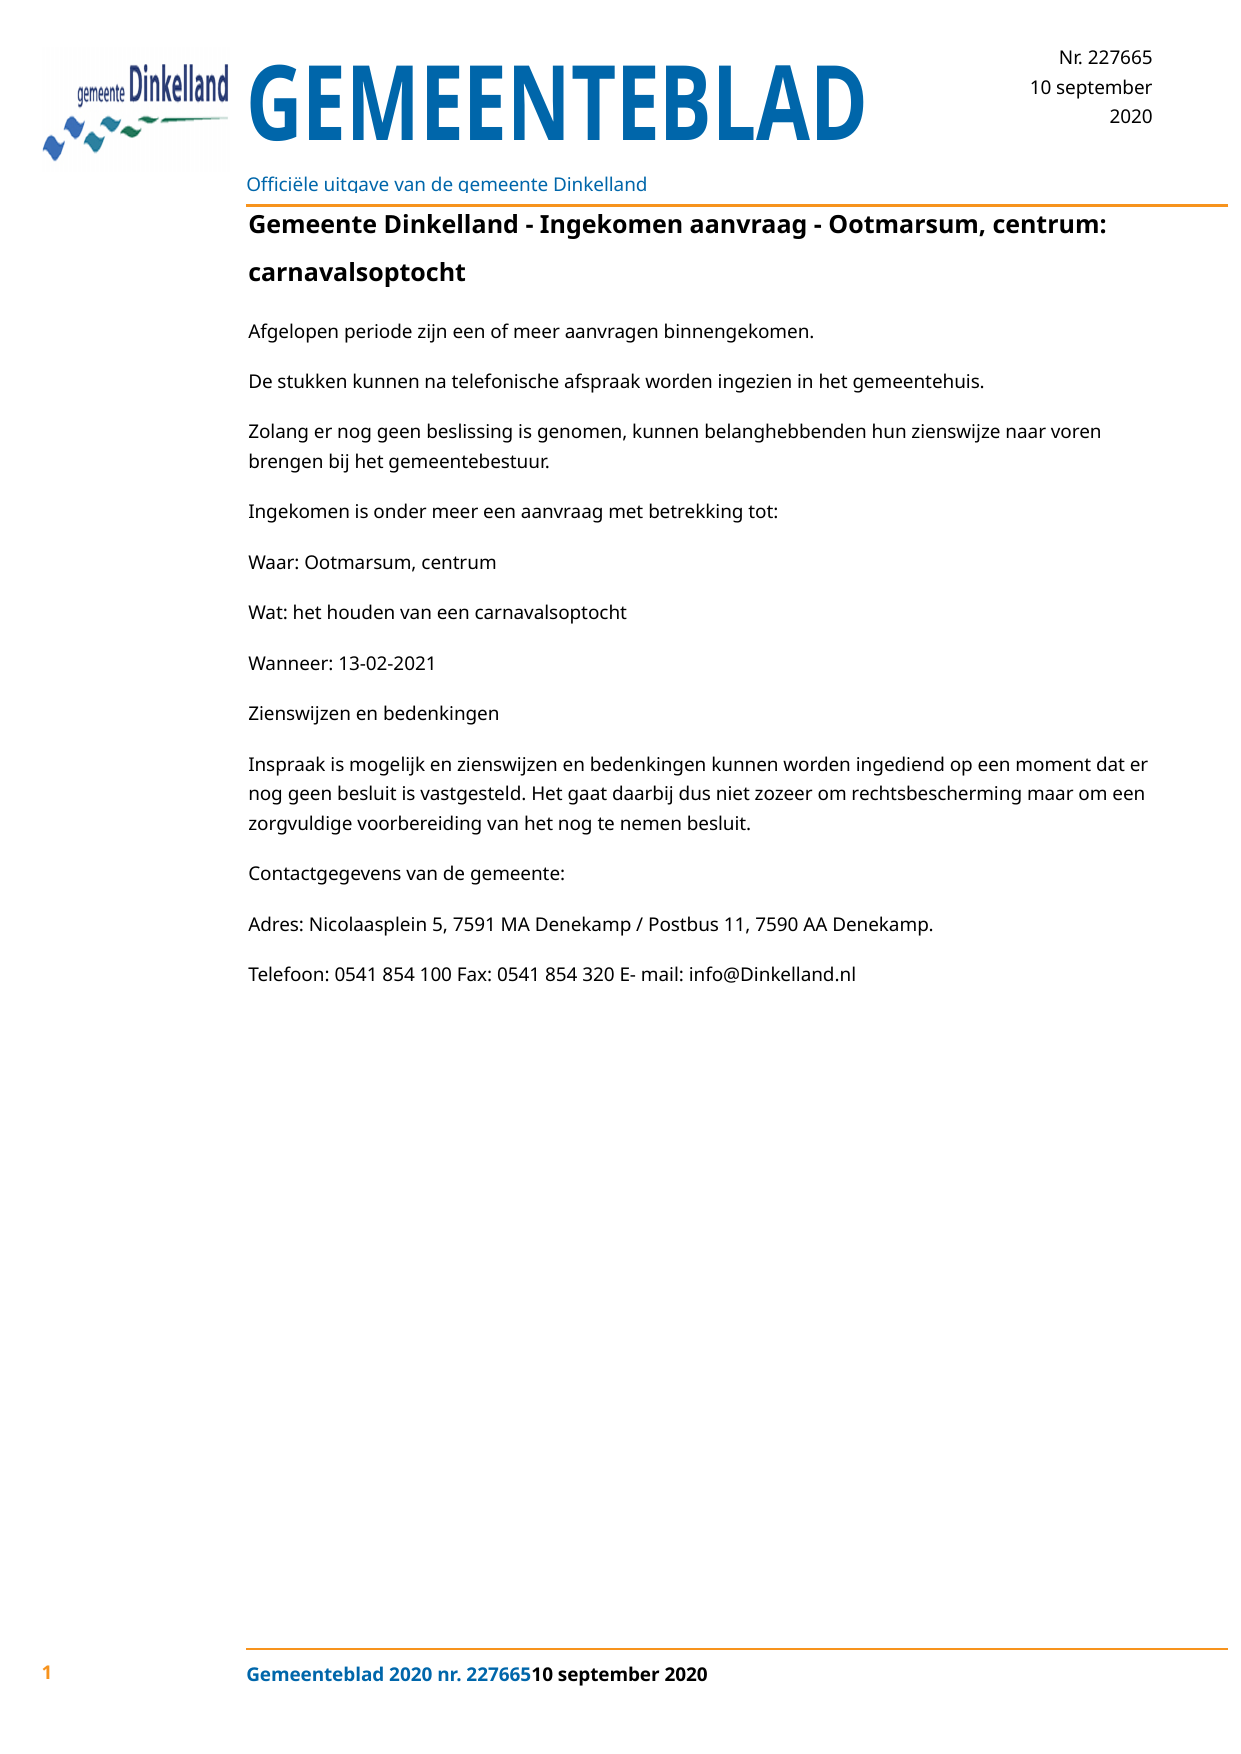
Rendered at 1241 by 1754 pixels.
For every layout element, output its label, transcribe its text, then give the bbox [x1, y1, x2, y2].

text De stukken kunnen na telefonische afspraak worden ingezien in het gemeentehuis. [248, 368, 1152, 394]
text Waar: Ootmarsum, centrum [248, 549, 1152, 575]
picture [41, 47, 231, 172]
text Zienswijzen en bedenkingen [248, 700, 1152, 726]
text Wat: het houden van een carnavalsoptocht [248, 599, 1152, 625]
text Gemeente Dinkelland - Ingekomen aanvraag - Ootmarsum, centrum: carnavalsoptocht [248, 207, 1152, 288]
text Adres: Nicolaasplein 5, 7591 MA Denekamp / Postbus 11, 7590 AA Denekamp. [248, 911, 1152, 937]
text Wanneer: 13-02-2021 [248, 650, 1152, 676]
text Telefoon: 0541 854 100 Fax: 0541 854 320 E- mail: info@Dinkelland.nl [248, 961, 1152, 987]
text Ingekomen is onder meer een aanvraag met betrekking tot: [248, 499, 1152, 524]
text Afgelopen periode zijn een of meer aanvragen binnengekomen. [248, 318, 1152, 344]
text Inspraak is mogelijk en zienswijzen en bedenkingen kunnen worden ingediend op een moment dat er nog geen besluit is vastgesteld. Het gaat daarbij dus niet zozeer om rechtsbescherming maar om een zorgvuldige voorbereiding van het nog te nemen besluit. [248, 751, 1152, 836]
text Contactgegevens van de gemeente: [248, 860, 1152, 886]
text Zolang er nog geen beslissing is genomen, kunnen belanghebbenden hun zienswijze naar voren brengen bij het gemeentebestuur. [248, 419, 1152, 474]
